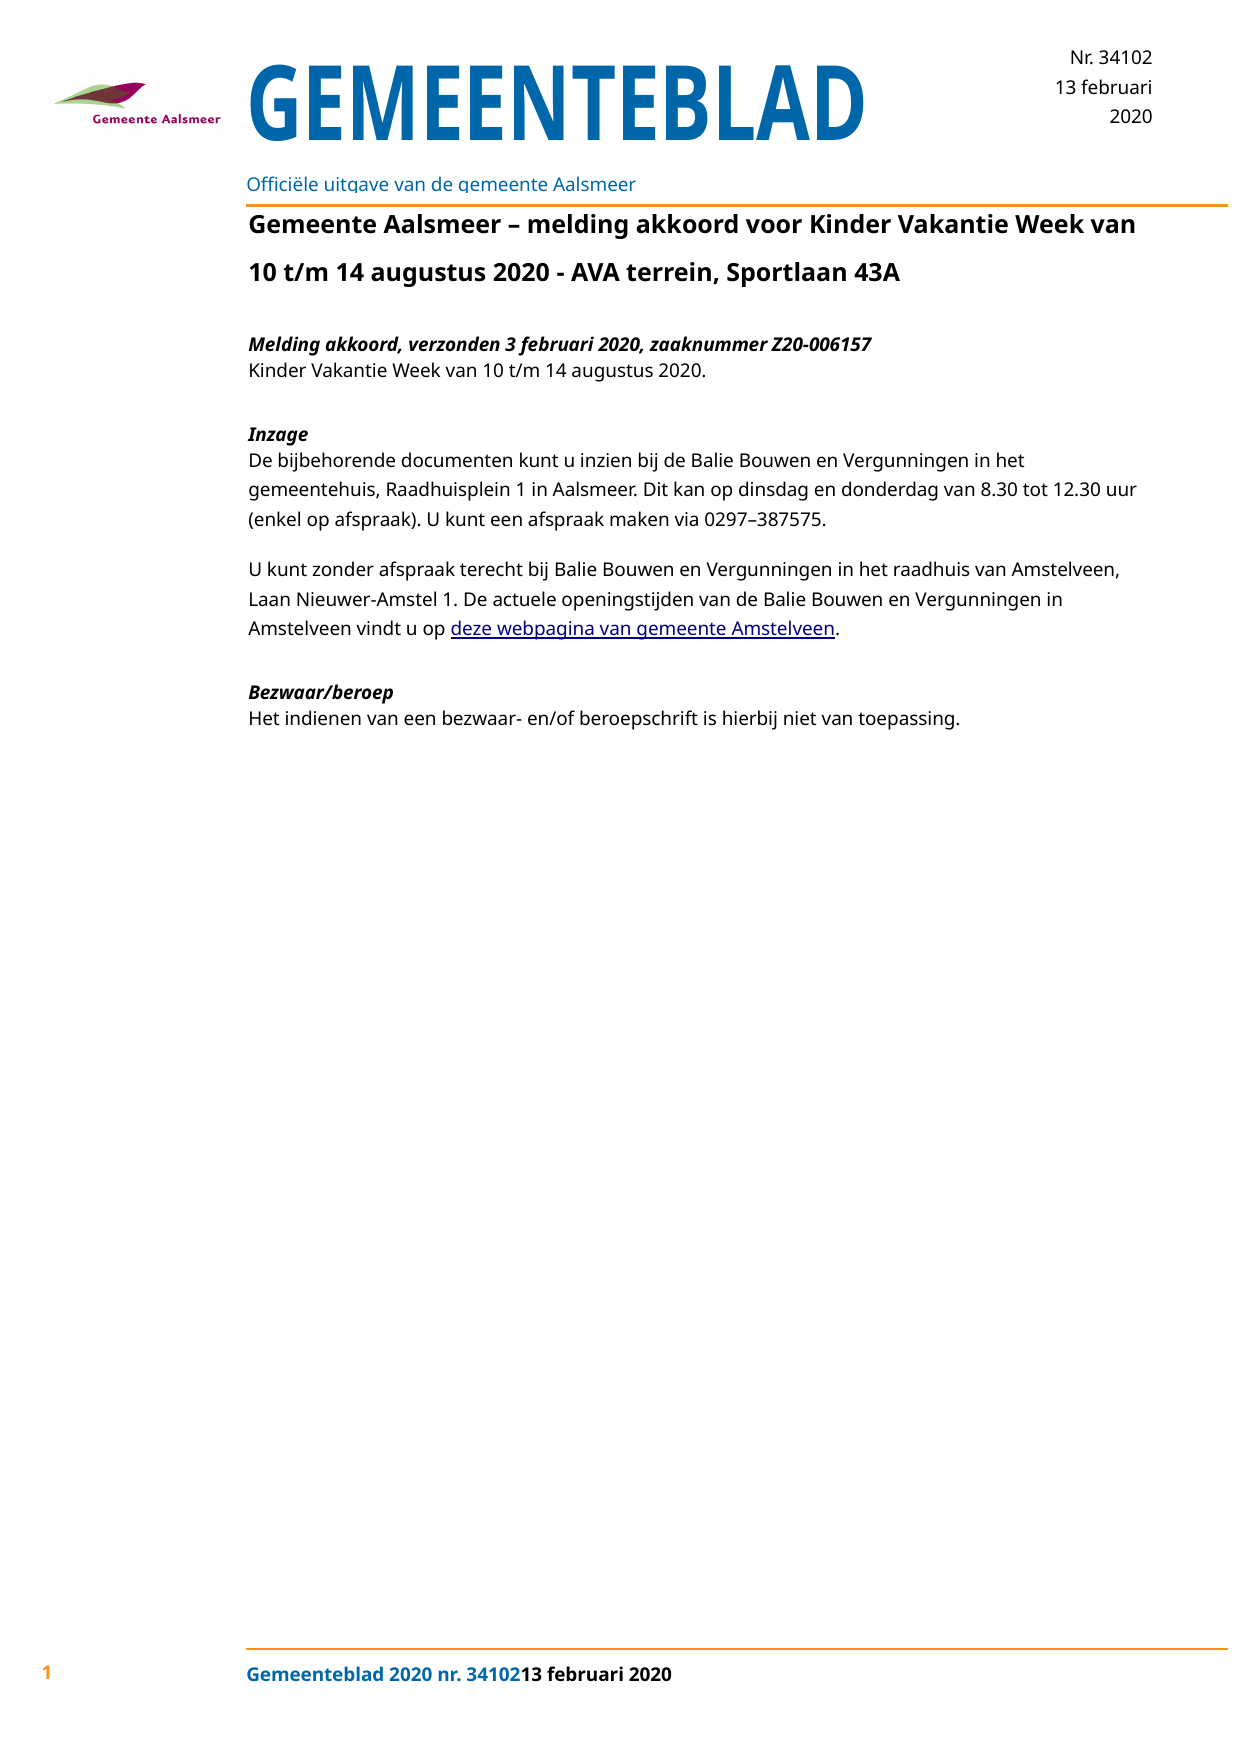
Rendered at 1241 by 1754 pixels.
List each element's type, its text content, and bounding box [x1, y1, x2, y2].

text Inzage [248, 421, 1152, 447]
text Gemeente Aalsmeer – melding akkoord voor Kinder Vakantie Week van 10 t/m 14 augustus 2020 - AVA terrein, Sportlaan 43A [248, 207, 1152, 288]
text Bezwaar/beroep [248, 679, 1152, 705]
picture [41, 47, 231, 172]
text Het indienen van een bezwaar- en/of beroepschrift is hierbij niet van toepassing. [248, 705, 1152, 731]
text Kinder Vakantie Week van 10 t/m 14 augustus 2020. [248, 357, 1152, 383]
text Melding akkoord, verzonden 3 februari 2020, zaaknummer Z20-006157 [248, 331, 1152, 357]
text De bijbehorende documenten kunt u inzien bij de Balie Bouwen en Vergunningen in het gemeentehuis, Raadhuisplein 1 in Aalsmeer. Dit kan op dinsdag en donderdag van 8.30 tot 12.30 uur (enkel op afspraak). U kunt een afspraak maken via 0297–387575. [248, 447, 1152, 532]
text U kunt zonder afspraak terecht bij Balie Bouwen en Vergunningen in het raadhuis van Amstelveen, Laan Nieuwer-Amstel 1. De actuele openingstijden van de Balie Bouwen en Vergunningen in Amstelveen vindt u op deze webpagina van gemeente Amstelveen. [248, 556, 1152, 641]
